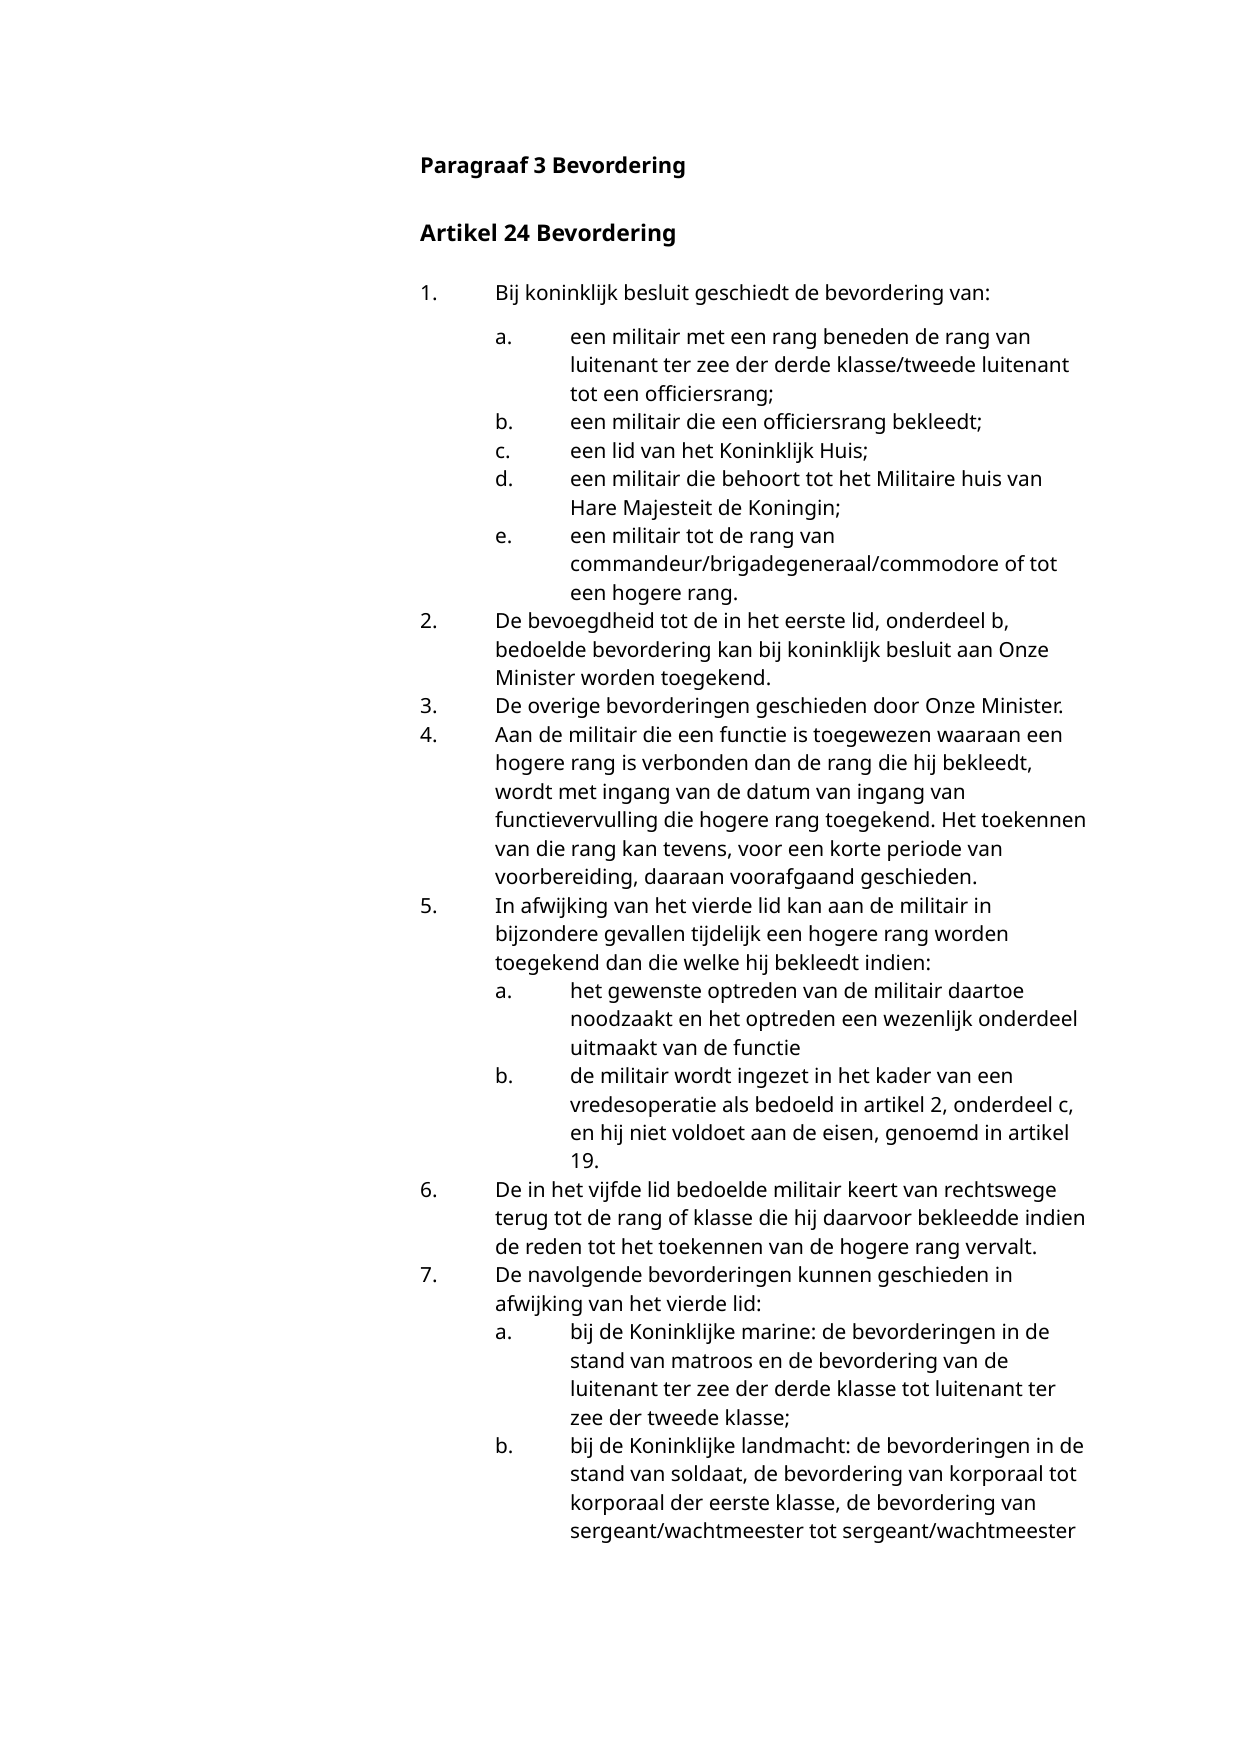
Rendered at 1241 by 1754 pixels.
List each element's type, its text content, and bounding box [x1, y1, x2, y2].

list In afwijking van het vierde lid kan aan de militair in bijzondere gevallen tijdelijk een hogere rang worden toegekend dan die welke hij bekleedt indien: [420, 891, 1090, 976]
list bij de Koninklijke marine: de bevorderingen in de stand van matroos en de bevordering van de luitenant ter zee der derde klasse tot luitenant ter zee der tweede klasse; [495, 1317, 1090, 1431]
list het gewenste optreden van de militair daartoe noodzaakt en het optreden een wezenlijk onderdeel uitmaakt van de functie [495, 976, 1090, 1061]
subtitle Artikel 24 Bevordering [420, 217, 1090, 248]
list De navolgende bevorderingen kunnen geschieden in afwijking van het vierde lid: [420, 1260, 1090, 1317]
list een militair tot de rang van commandeur/brigadegeneraal/commodore of tot een hogere rang. [495, 521, 1090, 606]
list De in het vijfde lid bedoelde militair keert van rechtswege terug tot de rang of klasse die hij daarvoor bekleedde indien de reden tot het toekennen van de hogere rang vervalt. [420, 1175, 1090, 1260]
list De overige bevorderingen geschieden door Onze Minister. [420, 692, 1090, 720]
list een lid van het Koninklijk Huis; [495, 436, 1090, 464]
list bij de Koninklijke landmacht: de bevorderingen in de stand van soldaat, de bevordering van korporaal tot korporaal der eerste klasse, de bevordering van sergeant/wachtmeester tot sergeant/wachtmeester [495, 1431, 1090, 1545]
list de militair wordt ingezet in het kader van een vredesoperatie als bedoeld in artikel 2, onderdeel c, en hij niet voldoet aan de eisen, genoemd in artikel 19. [495, 1061, 1090, 1175]
list een militair met een rang beneden de rang van luitenant ter zee der derde klasse/tweede luitenant tot een officiersrang; [495, 322, 1090, 407]
list een militair die een officiersrang bekleedt; [495, 407, 1090, 436]
list Aan de militair die een functie is toegewezen waaraan een hogere rang is verbonden dan de rang die hij bekleedt, wordt met ingang van de datum van ingang van functievervulling die hogere rang toegekend. Het toekennen van die rang kan tevens, voor een korte periode van voorbereiding, daaraan voorafgaand geschieden. [420, 720, 1090, 891]
list De bevoegdheid tot de in het eerste lid, onderdeel b, bedoelde bevordering kan bij koninklijk besluit aan Onze Minister worden toegekend. [420, 606, 1090, 692]
subtitle Paragraaf 3 Bevordering [420, 150, 1090, 180]
list Bij koninklijk besluit geschiedt de bevordering van: [420, 278, 1090, 307]
list een militair die behoort tot het Militaire huis van Hare Majesteit de Koningin; [495, 464, 1090, 521]
